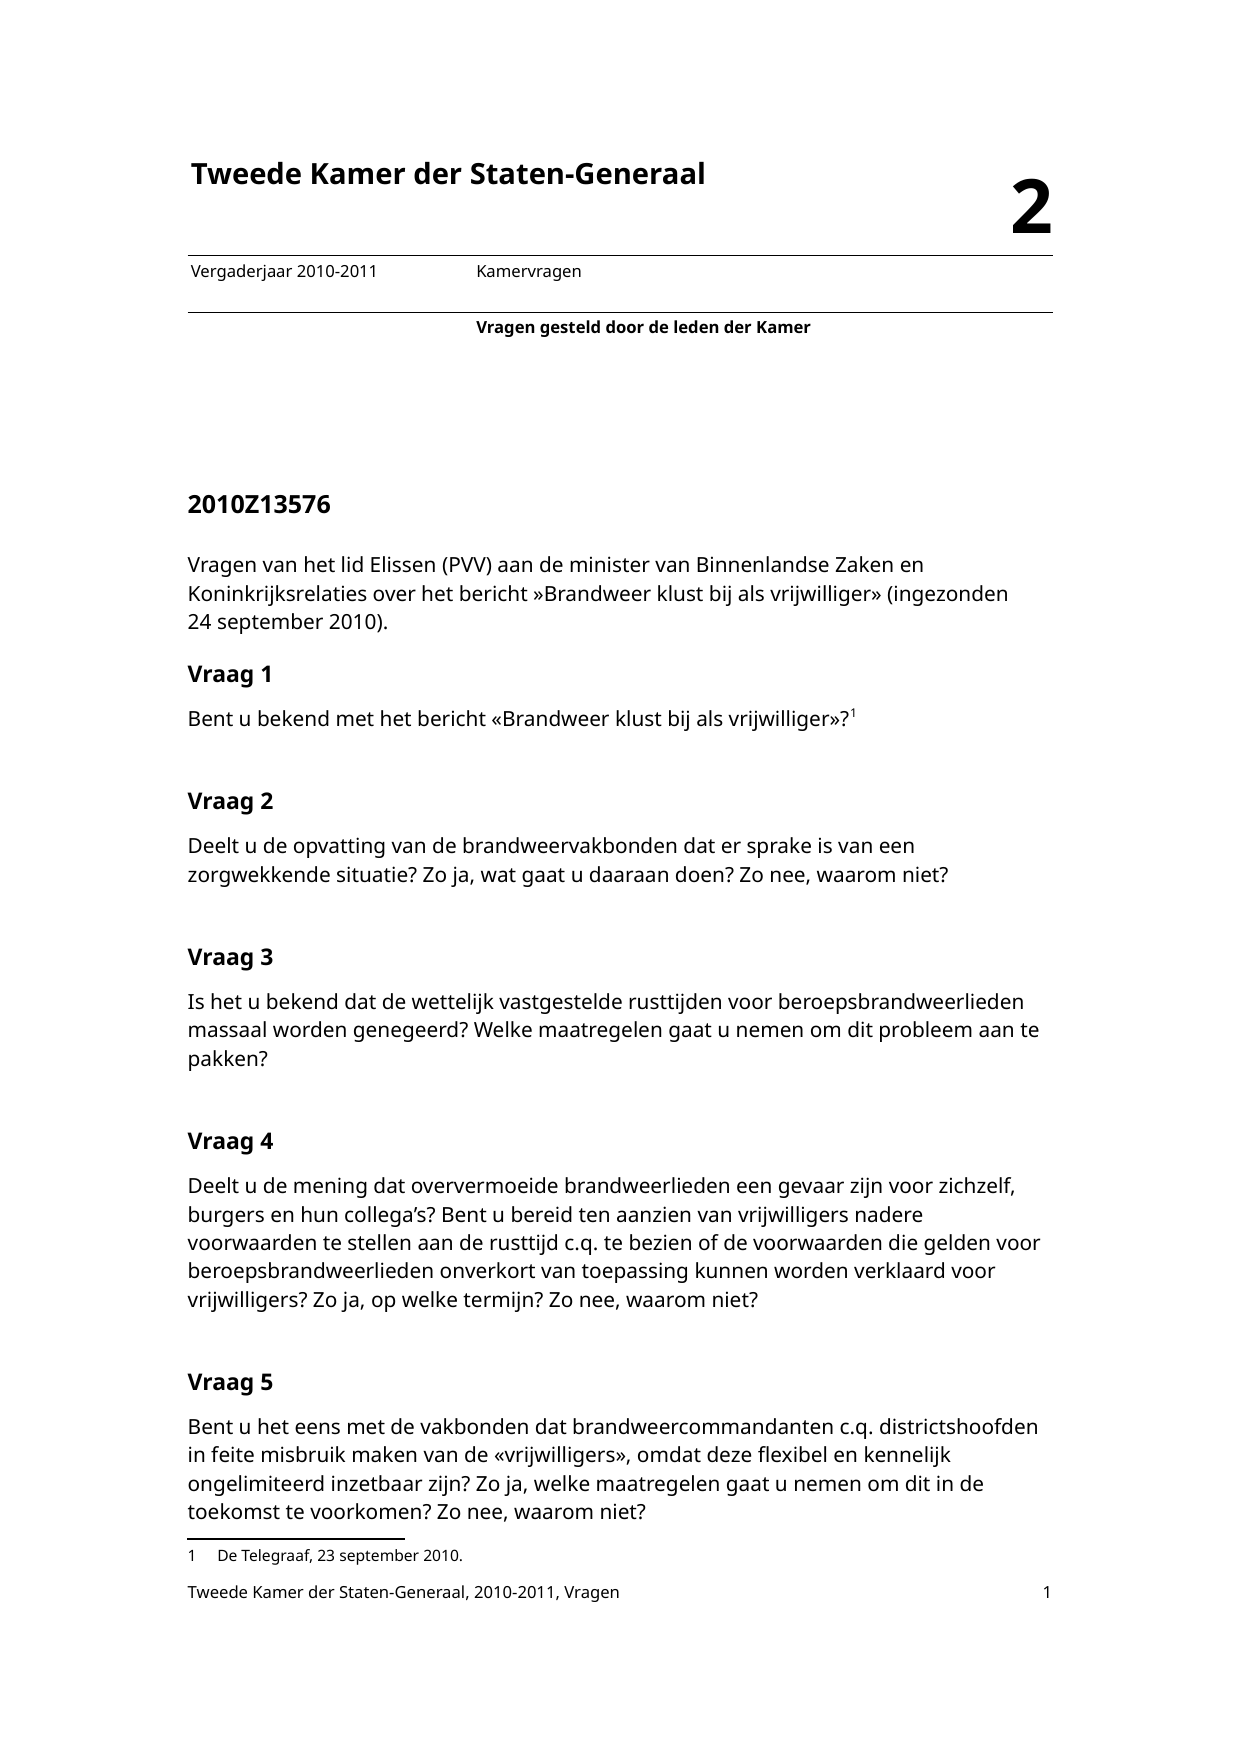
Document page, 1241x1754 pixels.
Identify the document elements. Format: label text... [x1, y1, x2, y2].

text Deelt u de mening dat oververmoeide brandweerlieden een gevaar zijn voor zichzelf, burgers en hun collega’s? Bent u bereid ten aanzien van vrijwilligers nadere voorwaarden te stellen aan de rusttijd c.q. te bezien of de voorwaarden die gelden voor beroepsbrandweerlieden onverkort van toepassing kunnen worden verklaard voor vrijwilligers? Zo ja, op welke termijn? Zo nee, waarom niet? [187, 1171, 1053, 1313]
table_cell Vragen gesteld door de leden der Kamer [473, 313, 1053, 339]
table_header 2 [880, 150, 1053, 255]
text Deelt u de opvatting van de brandweervakbonden dat er sprake is van een zorgwekkende situatie? Zo ja, wat gaat u daaraan doen? Zo nee, waarom niet? [187, 832, 1053, 888]
table_cell [188, 313, 473, 339]
table_cell Vergaderjaar 2010-2011 [188, 256, 473, 312]
subtitle Vraag 2 [187, 785, 1053, 817]
text 2010Z13576 [187, 487, 1053, 521]
text Vragen van het lid Elissen (PVV) aan de minister van Binnenlandse Zaken en Koninkrijksrelaties over het bericht »Brandweer klust bij als vrijwilliger» (ingezonden 24 september 2010). [187, 550, 1053, 636]
text Is het u bekend dat de wettelijk vastgestelde rusttijden voor beroepsbrandweerlieden massaal worden genegeerd? Welke maatregelen gaat u nemen om dit probleem aan te pakken? [187, 987, 1053, 1072]
subtitle Vraag 4 [187, 1125, 1053, 1156]
text De Telegraaf, 23 september 2010. [187, 1538, 1053, 1566]
subtitle Vraag 1 [187, 658, 1053, 689]
text Bent u bekend met het bericht «Brandweer klust bij als vrijwilliger»? [187, 704, 1053, 733]
subtitle Vraag 5 [187, 1366, 1053, 1397]
subtitle Vraag 3 [187, 941, 1053, 972]
text Bent u het eens met de vakbonden dat brandweercommandanten c.q. districtshoofden in feite misbruik maken van de «vrijwilligers», omdat deze flexibel en kennelijk ongelimiteerd inzetbaar zijn? Zo ja, welke maatregelen gaat u nemen om dit in de toekomst te voorkomen? Zo nee, waarom niet? [187, 1412, 1053, 1526]
table_cell Kamervragen [473, 256, 1053, 312]
table_header Tweede Kamer der Staten-Generaal [188, 150, 879, 255]
